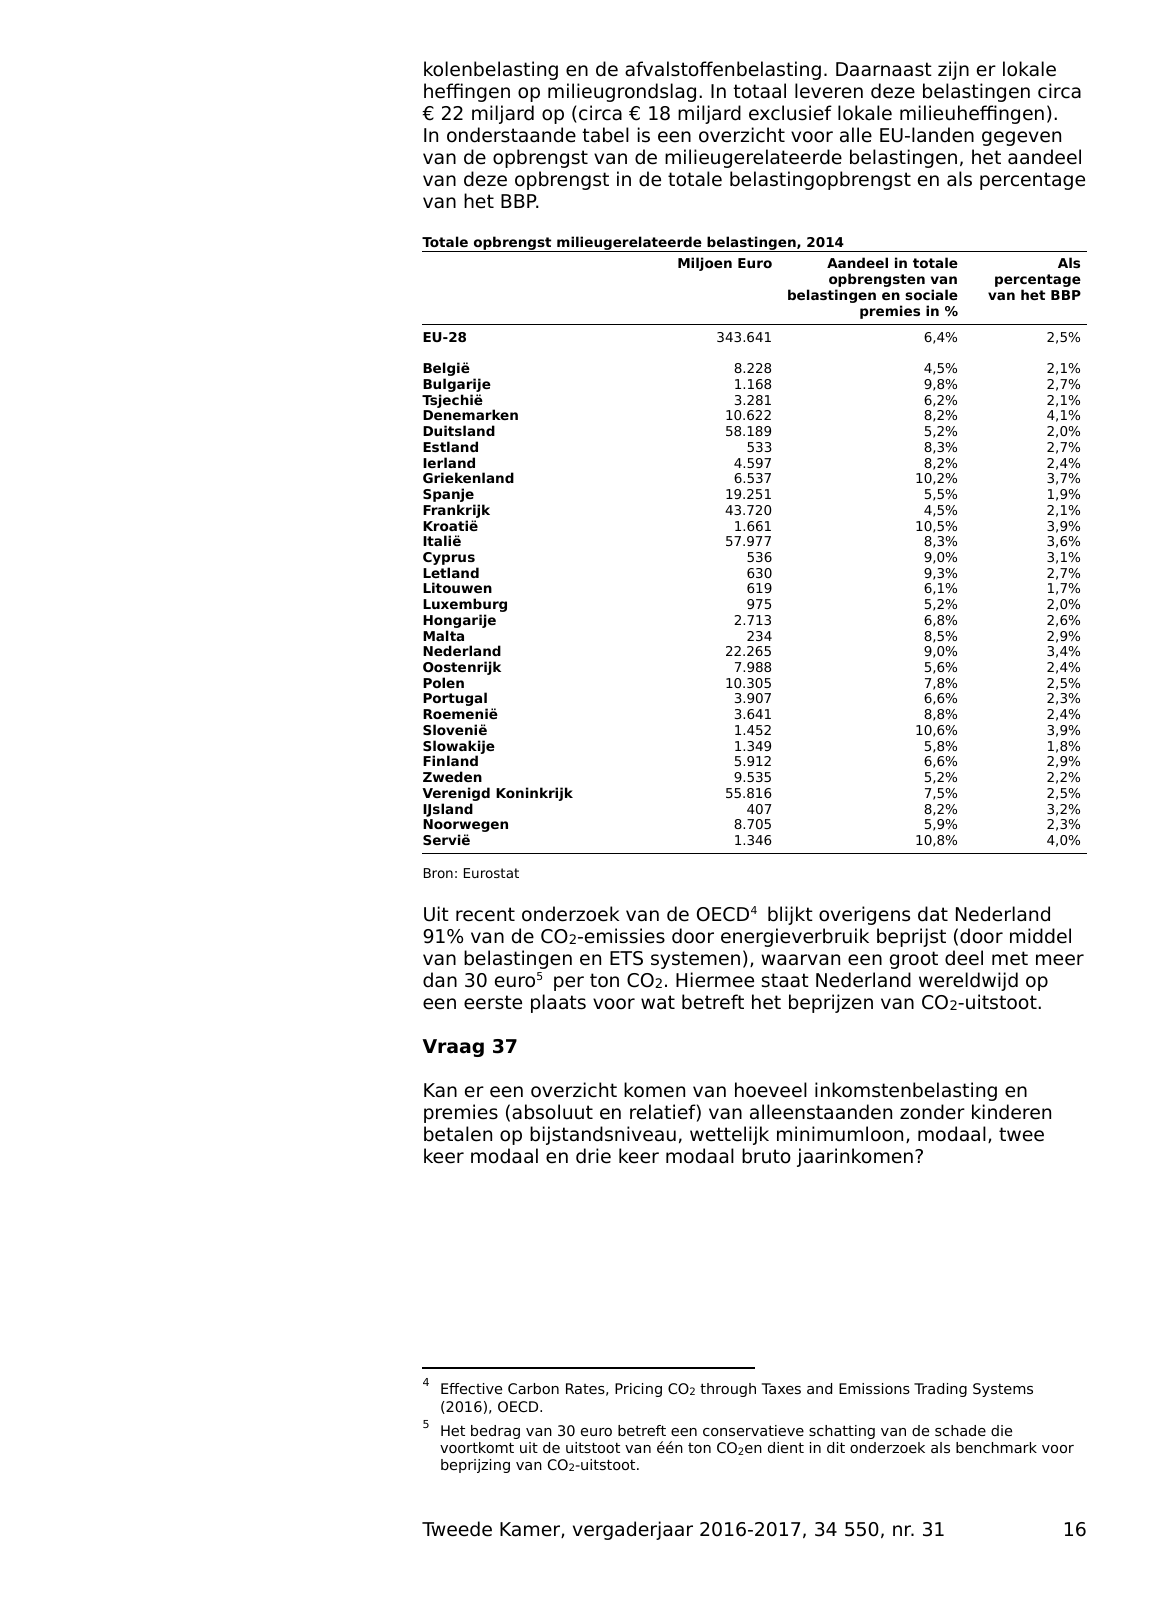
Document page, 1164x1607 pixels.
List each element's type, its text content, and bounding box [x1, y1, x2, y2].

table_cell 3,4% [964, 644, 1087, 660]
table_cell 7,8% [778, 676, 964, 691]
table_cell Finland [422, 754, 622, 770]
table_cell 1,7% [964, 581, 1087, 597]
table_cell 2.713 [622, 613, 778, 628]
table_cell 8,3% [778, 534, 964, 550]
table_cell Nederland [422, 644, 622, 660]
table_cell 22.265 [622, 644, 778, 660]
table_cell Verenigd Koninkrijk [422, 786, 622, 801]
table_cell 619 [622, 581, 778, 597]
table_cell 9.535 [622, 770, 778, 786]
table_cell 2,2% [964, 770, 1087, 786]
table_cell 4,5% [778, 503, 964, 518]
table_cell 9,0% [778, 550, 964, 566]
table_cell 234 [622, 629, 778, 644]
table_cell 5,6% [778, 660, 964, 676]
table_cell IJsland [422, 801, 622, 817]
table_cell [622, 345, 778, 361]
table_cell 4,1% [964, 408, 1087, 424]
table_cell 2,4% [964, 455, 1087, 471]
table_cell 407 [622, 801, 778, 817]
text Effective Carbon Rates, Pricing CO2 through Taxes and Emissions Trading Systems (2016), OECD. [422, 1377, 1087, 1416]
table_cell 10,8% [778, 833, 964, 853]
table_cell 3.907 [622, 691, 778, 707]
table_cell 4,5% [778, 361, 964, 377]
table_cell Servië [422, 833, 622, 853]
table_cell Griekenland [422, 471, 622, 487]
table_cell Litouwen [422, 581, 622, 597]
table_cell 3,9% [964, 518, 1087, 534]
table_cell 2,3% [964, 691, 1087, 707]
text Kan er een overzicht komen van hoeveel inkomstenbelasting en premies (absoluut en relatief) van alleenstaanden zonder kinderen betalen op bijstandsniveau, wettelijk minimumloon, modaal, twee keer modaal en drie keer modaal bruto jaarinkomen? [422, 1080, 1087, 1168]
text kolenbelasting en de afvalstoffenbelasting. Daarnaast zijn er lokale heffingen op milieugrondslag. In totaal leveren deze belastingen circa € 22 miljard op (circa € 18 miljard exclusief lokale milieuheffingen). [422, 59, 1087, 125]
table_cell 5,2% [778, 424, 964, 440]
table_cell 630 [622, 566, 778, 581]
text Het bedrag van 30 euro betreft een conservatieve schatting van de schade die voortkomt uit de uitstoot van één ton CO2en dient in dit onderzoek als benchmark voor beprijzing van CO2-uitstoot. [422, 1418, 1087, 1474]
table_cell 2,5% [964, 325, 1087, 345]
table_cell Slowakije [422, 739, 622, 754]
table_cell 1.349 [622, 739, 778, 754]
table_cell België [422, 361, 622, 377]
table_cell EU-28 [422, 325, 622, 345]
table_cell 2,5% [964, 676, 1087, 691]
table_cell 3,2% [964, 801, 1087, 817]
table_cell 19.251 [622, 487, 778, 503]
table_cell 10.622 [622, 408, 778, 424]
table_cell 1.661 [622, 518, 778, 534]
table_cell Italië [422, 534, 622, 550]
table_cell Portugal [422, 691, 622, 707]
table_cell Spanje [422, 487, 622, 503]
table_cell Cyprus [422, 550, 622, 566]
table_cell 2,0% [964, 424, 1087, 440]
table_cell 343.641 [622, 325, 778, 345]
table_cell 5,9% [778, 817, 964, 833]
table_cell 8,2% [778, 455, 964, 471]
table_cell 975 [622, 597, 778, 613]
table_cell 2,4% [964, 660, 1087, 676]
table_cell 2,0% [964, 597, 1087, 613]
table_cell Bulgarije [422, 377, 622, 392]
table_cell 9,0% [778, 644, 964, 660]
table_cell 6,1% [778, 581, 964, 597]
table_cell [422, 252, 622, 324]
table_cell 5.912 [622, 754, 778, 770]
table_cell 3.641 [622, 707, 778, 723]
table_cell 8,5% [778, 629, 964, 644]
table_cell Ierland [422, 455, 622, 471]
table_cell Denemarken [422, 408, 622, 424]
table_cell 2,5% [964, 786, 1087, 801]
table_cell Aandeel in totale opbrengsten van belastingen en sociale premies in % [778, 252, 964, 324]
table_cell 43.720 [622, 503, 778, 518]
table_cell 8,8% [778, 707, 964, 723]
table_cell 4.597 [622, 455, 778, 471]
table_cell Roemenië [422, 707, 622, 723]
table_cell Bron: Eurostat [422, 854, 1087, 882]
table_cell Als percentage van het BBP [964, 252, 1087, 324]
table_cell 58.189 [622, 424, 778, 440]
table_cell Zweden [422, 770, 622, 786]
table_cell 55.816 [622, 786, 778, 801]
table_cell 3,6% [964, 534, 1087, 550]
table_cell Malta [422, 629, 622, 644]
table_cell 6.537 [622, 471, 778, 487]
table_cell Estland [422, 440, 622, 455]
table_cell Slovenië [422, 723, 622, 738]
table_cell 7.988 [622, 660, 778, 676]
table_cell 533 [622, 440, 778, 455]
table_cell 6,6% [778, 754, 964, 770]
table_cell 5,2% [778, 770, 964, 786]
table_cell 5,2% [778, 597, 964, 613]
table_cell 2,3% [964, 817, 1087, 833]
table_cell Kroatië [422, 518, 622, 534]
table_cell 1.452 [622, 723, 778, 738]
table_cell 8.228 [622, 361, 778, 377]
table_cell 5,5% [778, 487, 964, 503]
table_cell 9,8% [778, 377, 964, 392]
table_cell 10.305 [622, 676, 778, 691]
table_cell [964, 345, 1087, 361]
table_cell 3,7% [964, 471, 1087, 487]
table_cell 2,1% [964, 503, 1087, 518]
table_cell Hongarije [422, 613, 622, 628]
table_cell Miljoen Euro [622, 252, 778, 324]
table_cell Noorwegen [422, 817, 622, 833]
text Uit recent onderzoek van de OECD blijkt overigens dat Nederland 91% van de CO2-emissies door energieverbruik beprijst (door middel van belastingen en ETS systemen), waarvan een groot deel met meer dan 30 euro per ton CO2. Hiermee staat Nederland wereldwijd op een eerste plaats voor wat betreft het beprijzen van CO2-uitstoot. [422, 904, 1087, 1014]
table_cell 7,5% [778, 786, 964, 801]
table_cell 8,2% [778, 801, 964, 817]
table_cell 1,8% [964, 739, 1087, 754]
table_cell 6,4% [778, 325, 964, 345]
table_cell 2,7% [964, 566, 1087, 581]
table_cell 1.168 [622, 377, 778, 392]
table_cell 2,1% [964, 393, 1087, 408]
table_cell 2,6% [964, 613, 1087, 628]
table_cell 2,4% [964, 707, 1087, 723]
table_cell 10,6% [778, 723, 964, 738]
table_cell 4,0% [964, 833, 1087, 853]
table_cell Tsjechië [422, 393, 622, 408]
table_cell 2,7% [964, 377, 1087, 392]
table_cell 6,2% [778, 393, 964, 408]
table_cell 6,6% [778, 691, 964, 707]
table_cell 8,2% [778, 408, 964, 424]
subtitle Vraag 37 [422, 1036, 1087, 1058]
table_cell 2,9% [964, 629, 1087, 644]
table_cell 8,3% [778, 440, 964, 455]
table_cell 2,7% [964, 440, 1087, 455]
table_cell 57.977 [622, 534, 778, 550]
table_cell 536 [622, 550, 778, 566]
table_cell Duitsland [422, 424, 622, 440]
table_cell 2,9% [964, 754, 1087, 770]
table_cell [422, 345, 622, 361]
table_cell 10,5% [778, 518, 964, 534]
table_header Totale opbrengst milieugerelateerde belastingen, 2014 [422, 235, 1087, 251]
table_cell Oostenrijk [422, 660, 622, 676]
table_cell 6,8% [778, 613, 964, 628]
table_cell 10,2% [778, 471, 964, 487]
table_cell Frankrijk [422, 503, 622, 518]
table_cell Luxemburg [422, 597, 622, 613]
table_cell Letland [422, 566, 622, 581]
table_cell 5,8% [778, 739, 964, 754]
table_cell 8.705 [622, 817, 778, 833]
table_cell 3.281 [622, 393, 778, 408]
table_cell Polen [422, 676, 622, 691]
table_cell 3,1% [964, 550, 1087, 566]
text In onderstaande tabel is een overzicht voor alle EU-landen gegeven van de opbrengst van de milieugerelateerde belastingen, het aandeel van deze opbrengst in de totale belastingopbrengst en als percentage van het BBP. [422, 125, 1087, 213]
table_cell [778, 345, 964, 361]
table_cell 1,9% [964, 487, 1087, 503]
table_cell 3,9% [964, 723, 1087, 738]
table_cell 2,1% [964, 361, 1087, 377]
table_cell 1.346 [622, 833, 778, 853]
table_cell 9,3% [778, 566, 964, 581]
